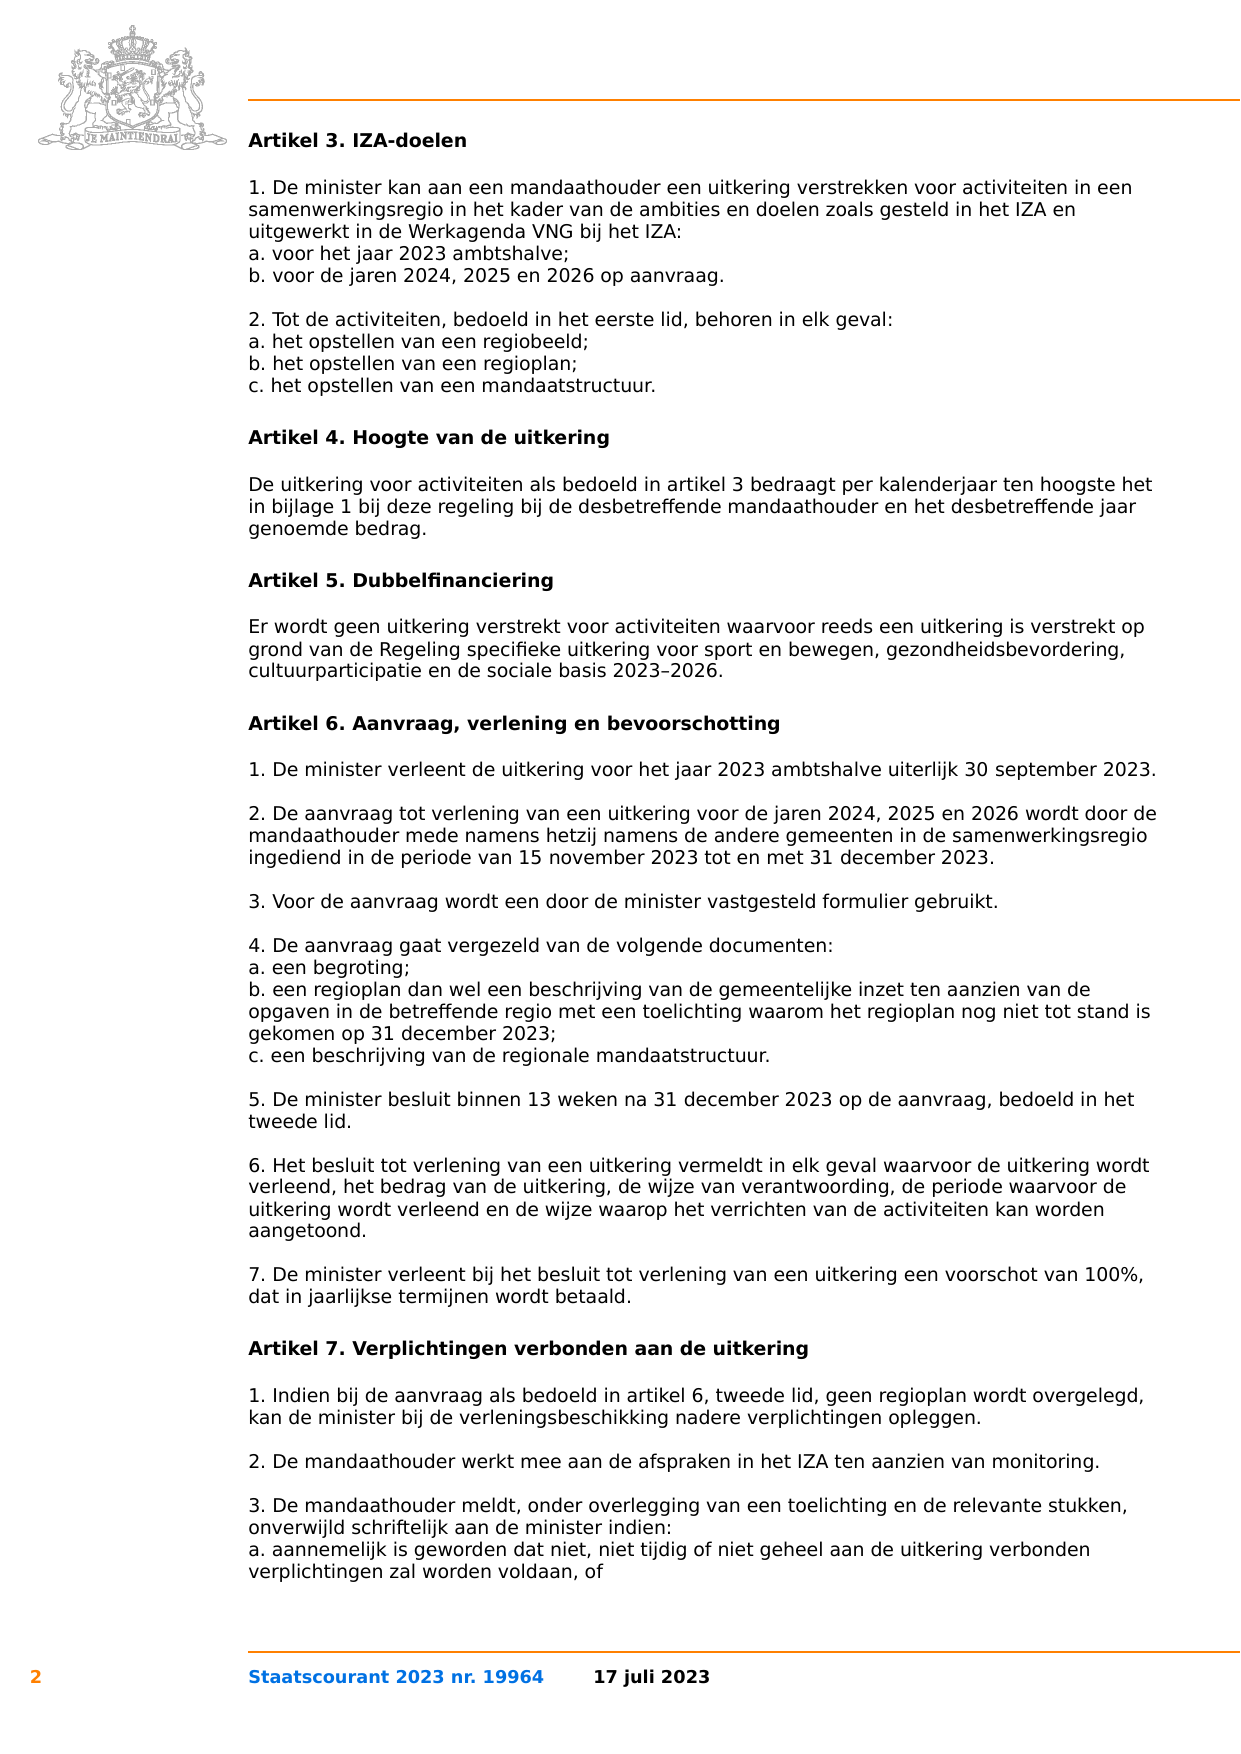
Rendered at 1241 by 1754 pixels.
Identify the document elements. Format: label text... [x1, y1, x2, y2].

text b. het opstellen van een regioplan; [248, 353, 1163, 374]
text 2. De mandaathouder werkt mee aan de afspraken in het IZA ten aanzien van monitoring. [248, 1451, 1163, 1473]
text 1. De minister verleent de uitkering voor het jaar 2023 ambtshalve uiterlijk 30 september 2023. [248, 759, 1163, 781]
text a. aannemelijk is geworden dat niet, niet tijdig of niet geheel aan de uitkering verbonden verplichtingen zal worden voldaan, of [248, 1539, 1163, 1583]
text 7. De minister verleent bij het besluit tot verlening van een uitkering een voorschot van 100%, dat in jaarlijkse termijnen wordt betaald. [248, 1264, 1163, 1308]
text Er wordt geen uitkering verstrekt voor activiteiten waarvoor reeds een uitkering is verstrekt op grond van de Regeling specifieke uitkering voor sport en bewegen, gezondheidsbevordering, cultuurparticipatie en de sociale basis 2023–2026. [248, 616, 1163, 682]
text 4. De aanvraag gaat vergezeld van de volgende documenten: [248, 935, 1163, 957]
picture [38, 25, 227, 150]
text 5. De minister besluit binnen 13 weken na 31 december 2023 op de aanvraag, bedoeld in het tweede lid. [248, 1089, 1163, 1133]
text a. het opstellen van een regiobeeld; [248, 331, 1163, 353]
text b. voor de jaren 2024, 2025 en 2026 op aanvraag. [248, 265, 1163, 287]
subtitle Artikel 3. IZA-doelen [248, 130, 1163, 152]
text 2. De aanvraag tot verlening van een uitkering voor de jaren 2024, 2025 en 2026 wordt door de mandaathouder mede namens hetzij namens de andere gemeenten in de samenwerkingsregio ingediend in de periode van 15 november 2023 tot en met 31 december 2023. [248, 803, 1163, 869]
text 3. Voor de aanvraag wordt een door de minister vastgesteld formulier gebruikt. [248, 891, 1163, 913]
text 6. Het besluit tot verlening van een uitkering vermeldt in elk geval waarvoor de uitkering wordt verleend, het bedrag van de uitkering, de wijze van verantwoording, de periode waarvoor de uitkering wordt verleend en de wijze waarop het verrichten van de activiteiten kan worden aangetoond. [248, 1154, 1163, 1242]
subtitle Artikel 6. Aanvraag, verlening en bevoorschotting [248, 712, 1163, 734]
text c. een beschrijving van de regionale mandaatstructuur. [248, 1045, 1163, 1067]
text b. een regioplan dan wel een beschrijving van de gemeentelijke inzet ten aanzien van de opgaven in de betreffende regio met een toelichting waarom het regioplan nog niet tot stand is gekomen op 31 december 2023; [248, 979, 1163, 1045]
text 3. De mandaathouder meldt, onder overlegging van een toelichting en de relevante stukken, onverwijld schriftelijk aan de minister indien: [248, 1495, 1163, 1539]
subtitle Artikel 5. Dubbelfinanciering [248, 569, 1163, 591]
text 1. Indien bij de aanvraag als bedoeld in artikel 6, tweede lid, geen regioplan wordt overgelegd, kan de minister bij de verleningsbeschikking nadere verplichtingen opleggen. [248, 1385, 1163, 1429]
subtitle Artikel 4. Hoogte van de uitkering [248, 427, 1163, 448]
text a. een begroting; [248, 957, 1163, 979]
subtitle Artikel 7. Verplichtingen verbonden aan de uitkering [248, 1338, 1163, 1360]
text De uitkering voor activiteiten als bedoeld in artikel 3 bedraagt per kalenderjaar ten hoogste het in bijlage 1 bij deze regeling bij de desbetreffende mandaathouder en het desbetreffende jaar genoemde bedrag. [248, 473, 1163, 539]
text a. voor het jaar 2023 ambtshalve; [248, 243, 1163, 265]
text c. het opstellen van een mandaatstructuur. [248, 374, 1163, 397]
text 1. De minister kan aan een mandaathouder een uitkering verstrekken voor activiteiten in een samenwerkingsregio in het kader van de ambities en doelen zoals gesteld in het IZA en uitgewerkt in de Werkagenda VNG bij het IZA: [248, 177, 1163, 243]
text 2. Tot de activiteiten, bedoeld in het eerste lid, behoren in elk geval: [248, 309, 1163, 331]
